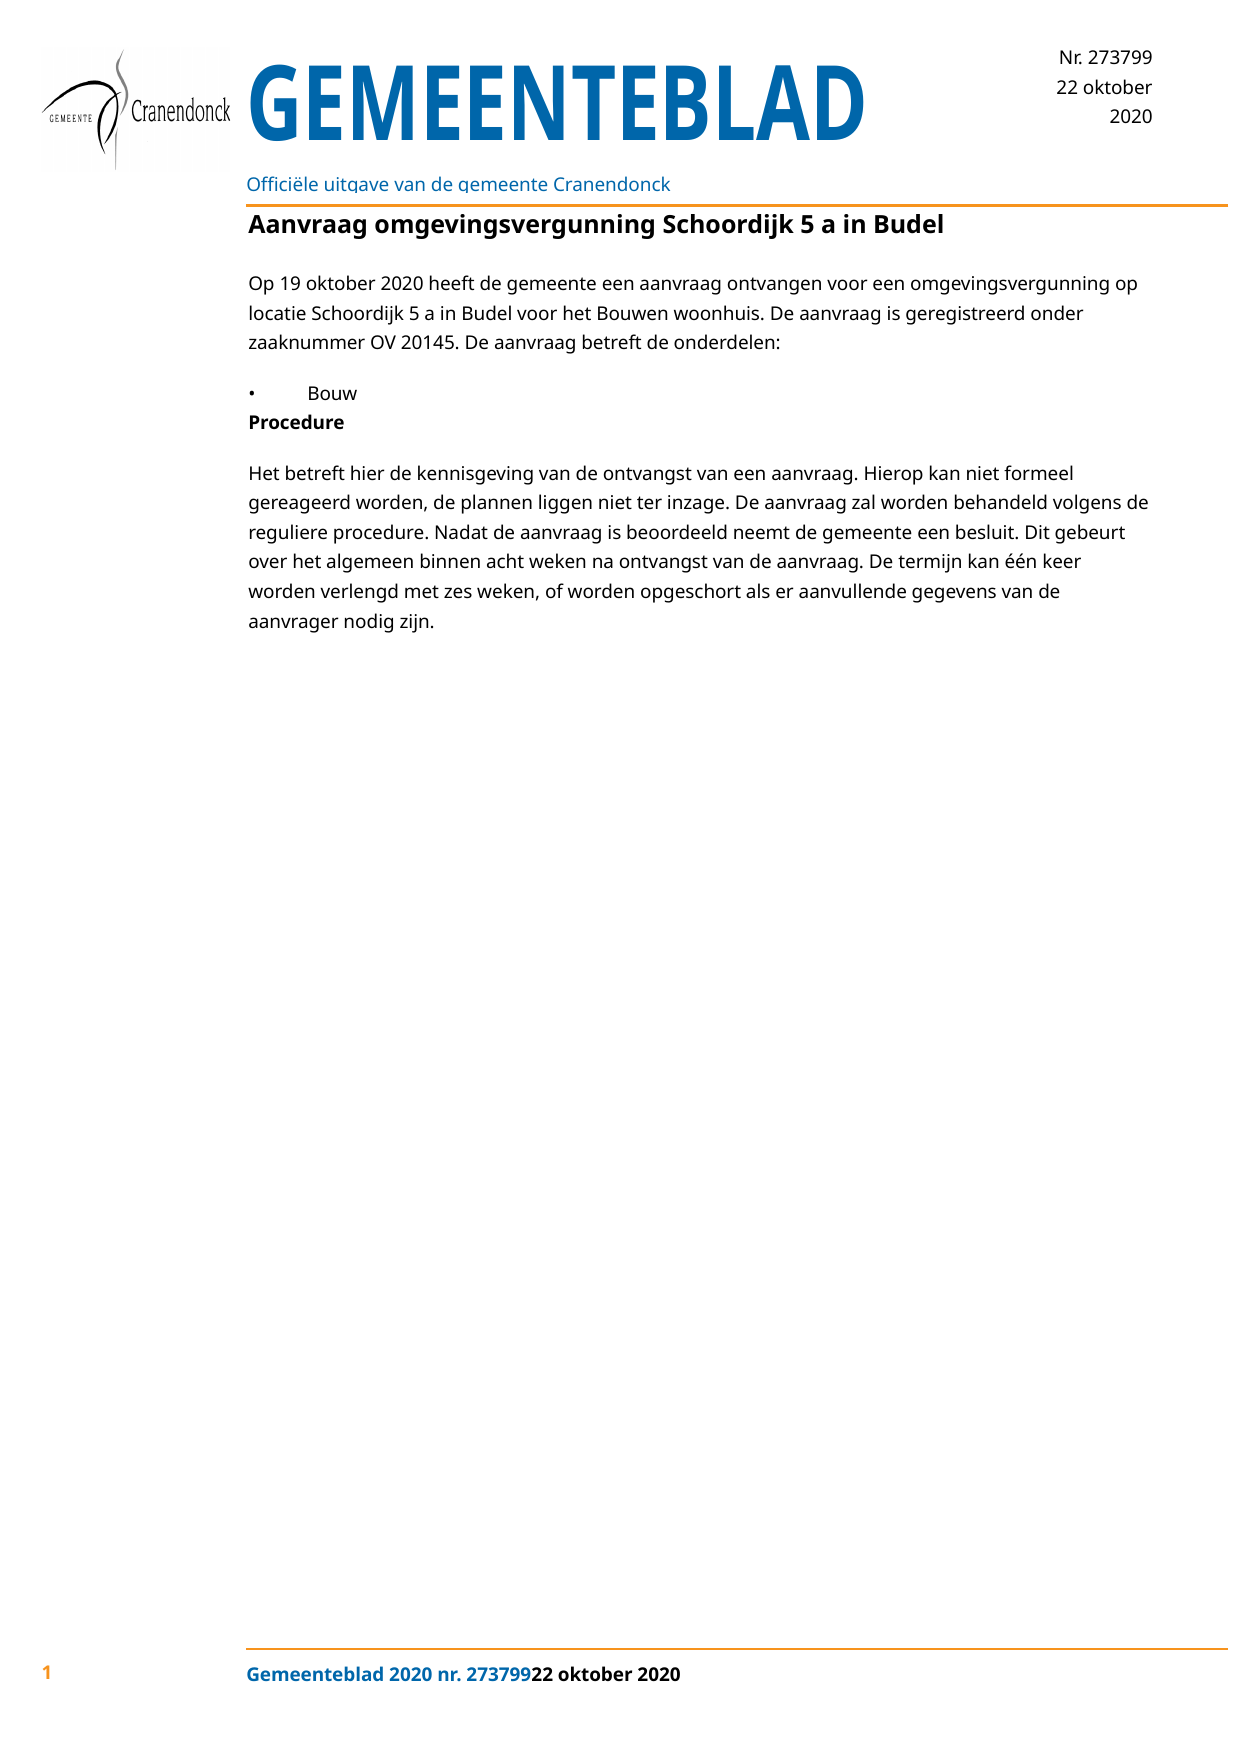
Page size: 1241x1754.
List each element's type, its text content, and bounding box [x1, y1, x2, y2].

text Procedure [248, 409, 1152, 435]
text Het betreft hier de kennisgeving van de ontvangst van een aanvraag. Hierop kan niet formeel gereageerd worden, de plannen liggen niet ter inzage. De aanvraag zal worden behandeld volgens de reguliere procedure. Nadat de aanvraag is beoordeeld neemt de gemeente een besluit. Dit gebeurt over het algemeen binnen acht weken na ontvangst van de aanvraag. De termijn kan één keer worden verlengd met zes weken, of worden opgeschort als er aanvullende gegevens van de aanvrager nodig zijn. [248, 460, 1152, 633]
text Op 19 oktober 2020 heeft de gemeente een aanvraag ontvangen voor een omgevingsvergunning op locatie Schoordijk 5 a in Budel voor het Bouwen woonhuis. De aanvraag is geregistreerd onder zaaknummer OV 20145. De aanvraag betreft de onderdelen: [248, 270, 1152, 355]
text Aanvraag omgevingsvergunning Schoordijk 5 a in Budel [248, 207, 1152, 241]
picture [41, 47, 231, 172]
list Bouw [248, 380, 1152, 406]
